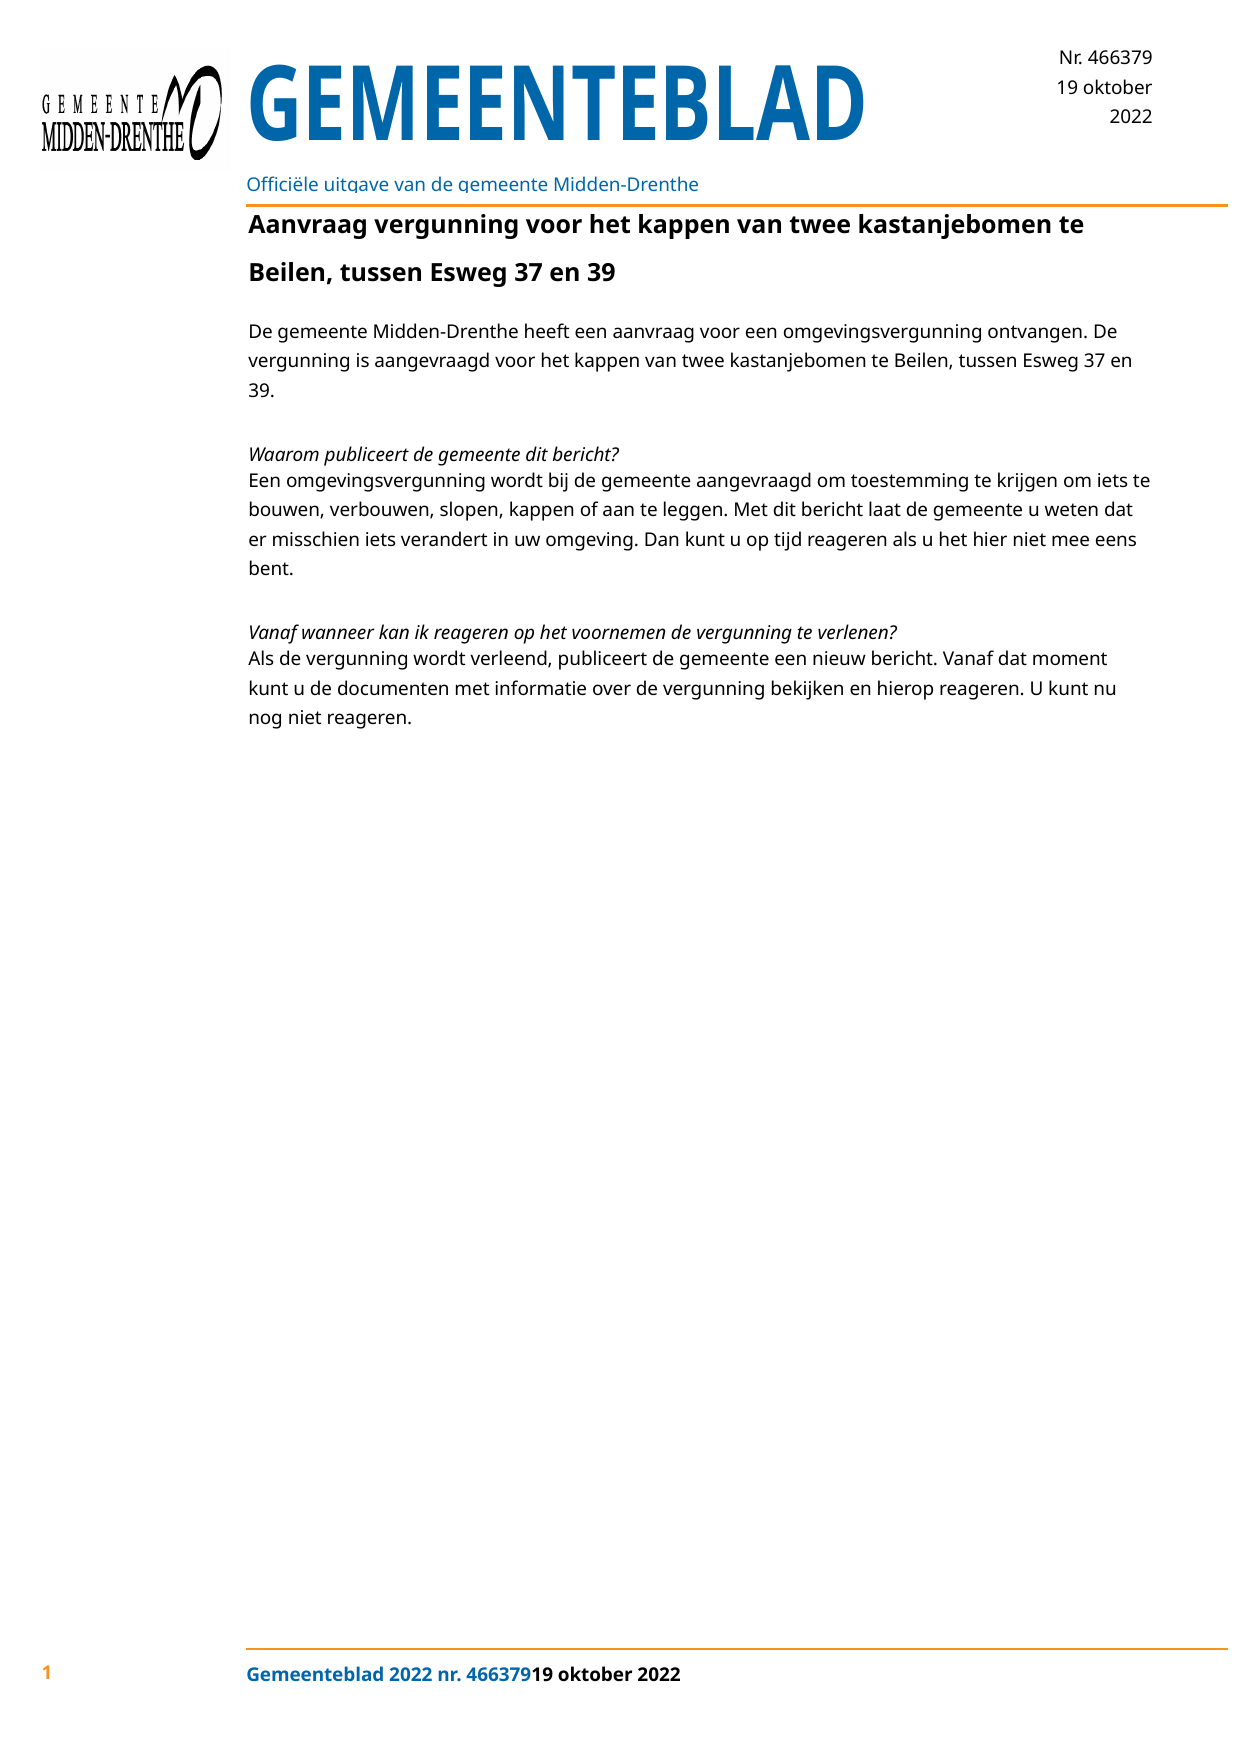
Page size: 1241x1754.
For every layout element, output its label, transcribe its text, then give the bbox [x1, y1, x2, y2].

text Vanaf wanneer kan ik reageren op het voornemen de vergunning te verlenen? [248, 619, 1152, 645]
text Waarom publiceert de gemeente dit bericht? [248, 441, 1152, 467]
text Als de vergunning wordt verleend, publiceert de gemeente een nieuw bericht. Vanaf dat moment kunt u de documenten met informatie over de vergunning bekijken en hierop reageren. U kunt nu nog niet reageren. [248, 645, 1152, 730]
picture [41, 47, 231, 172]
text Een omgevingsvergunning wordt bij de gemeente aangevraagd om toestemming te krijgen om iets te bouwen, verbouwen, slopen, kappen of aan te leggen. Met dit bericht laat de gemeente u weten dat er misschien iets verandert in uw omgeving. Dan kunt u op tijd reageren als u het hier niet mee eens bent. [248, 467, 1152, 581]
text De gemeente Midden-Drenthe heeft een aanvraag voor een omgevingsvergunning ontvangen. De vergunning is aangevraagd voor het kappen van twee kastanjebomen te Beilen, tussen Esweg 37 en 39. [248, 318, 1152, 403]
text Aanvraag vergunning voor het kappen van twee kastanjebomen te Beilen, tussen Esweg 37 en 39 [248, 207, 1152, 288]
